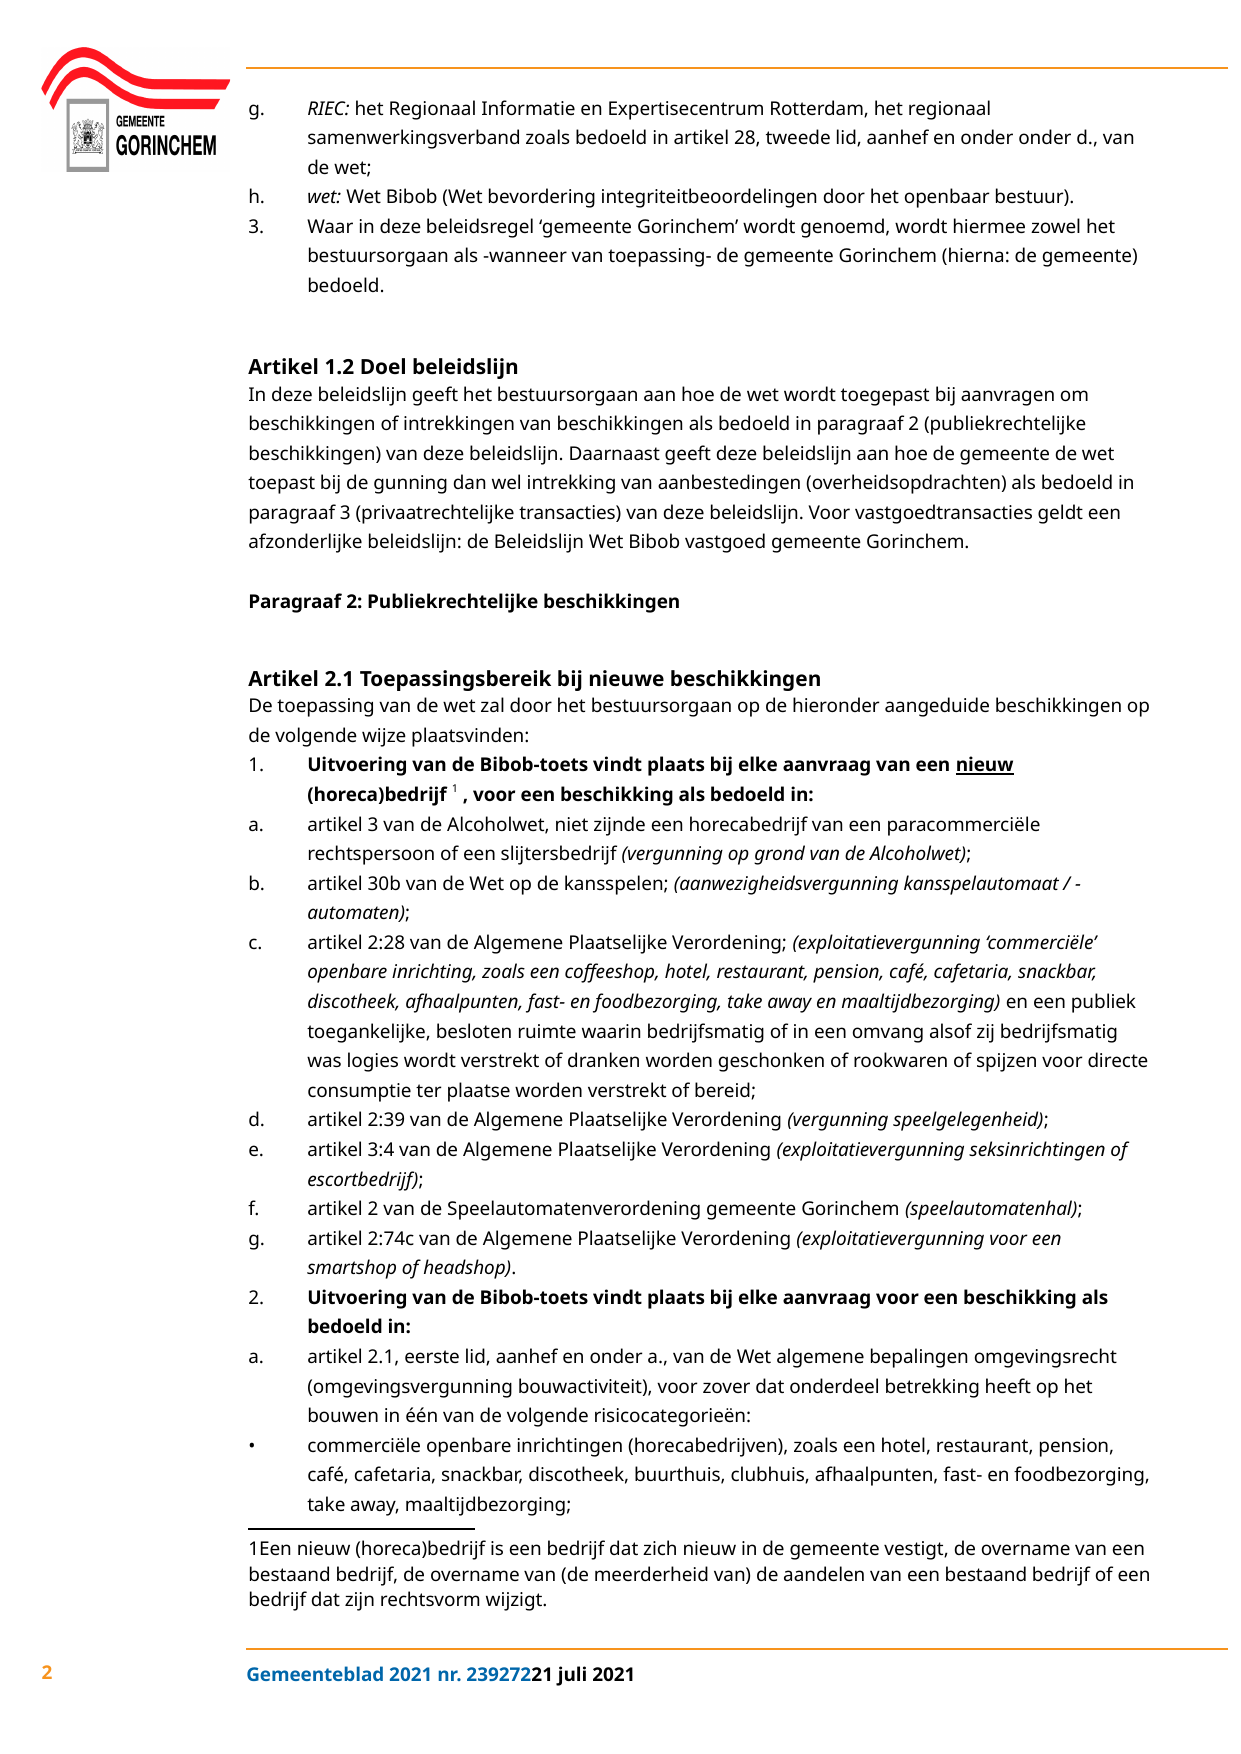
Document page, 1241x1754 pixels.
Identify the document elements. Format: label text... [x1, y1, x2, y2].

text De toepassing van de wet zal door het bestuursorgaan op de hieronder aangeduide beschikkingen op de volgende wijze plaatsvinden: [248, 692, 1152, 748]
list Een nieuw (horeca)bedrijf is een bedrijf dat zich nieuw in de gemeente vestigt, de overname van een bestaand bedrijf, de overname van (de meerderheid van) de aandelen van een bestaand bedrijf of een bedrijf dat zijn rechtsvorm wijzigt. [248, 1535, 1152, 1612]
list artikel 2:74c van de Algemene Plaatselijke Verordening (exploitatievergunning voor een smartshop of headshop). [248, 1225, 1152, 1280]
text In deze beleidslijn geeft het bestuursorgaan aan hoe de wet wordt toegepast bij aanvragen om beschikkingen of intrekkingen van beschikkingen als bedoeld in paragraaf 2 (publiekrechtelijke beschikkingen) van deze beleidslijn. Daarnaast geeft deze beleidslijn aan hoe de gemeente de wet toepast bij de gunning dan wel intrekking van aanbestedingen (overheidsopdrachten) als bedoeld in paragraaf 3 (privaatrechtelijke transacties) van deze beleidslijn. Voor vastgoedtransacties geldt een afzonderlijke beleidslijn: de Beleidslijn Wet Bibob vastgoed gemeente Gorinchem. [248, 381, 1152, 554]
list artikel 2:39 van de Algemene Plaatselijke Verordening (vergunning speelgelegenheid); [248, 1107, 1152, 1132]
list Uitvoering van de Bibob-toets vindt plaats bij elke aanvraag voor een beschikking als bedoeld in: [248, 1284, 1152, 1339]
list artikel 2:28 van de Algemene Plaatselijke Verordening; (exploitatievergunning ‘commerciële’ openbare inrichting, zoals een coffeeshop, hotel, restaurant, pension, café, cafetaria, snackbar, discotheek, afhaalpunten, fast- en foodbezorging, take away en maaltijdbezorging) en een publiek toegankelijke, besloten ruimte waarin bedrijfsmatig of in een omvang alsof zij bedrijfsmatig was logies wordt verstrekt of dranken worden geschonken of rookwaren of spijzen voor directe consumptie ter plaatse worden verstrekt of bereid; [248, 929, 1152, 1103]
text Paragraaf 2: Publiekrechtelijke beschikkingen [248, 588, 1152, 613]
list Waar in deze beleidsregel ‘gemeente Gorinchem’ wordt genoemd, wordt hiermee zowel het bestuursorgaan als -wanneer van toepassing- de gemeente Gorinchem (hierna: de gemeente) bedoeld. [248, 213, 1152, 298]
list commerciële openbare inrichtingen (horecabedrijven), zoals een hotel, restaurant, pension, café, cafetaria, snackbar, discotheek, buurthuis, clubhuis, afhaalpunten, fast- en foodbezorging, take away, maaltijdbezorging; [248, 1432, 1152, 1517]
list artikel 3 van de Alcoholwet, niet zijnde een horecabedrijf van een paracommerciële rechtspersoon of een slijtersbedrijf (vergunning op grond van de Alcoholwet); [248, 811, 1152, 866]
list artikel 30b van de Wet op de kansspelen; (aanwezigheidsvergunning kansspelautomaat / -automaten); [248, 870, 1152, 925]
list Uitvoering van de Bibob-toets vindt plaats bij elke aanvraag van een nieuw (horeca)bedrijf , voor een beschikking als bedoeld in: [248, 752, 1152, 807]
text Artikel 1.2 Doel beleidslijn [248, 352, 1152, 381]
list artikel 3:4 van de Algemene Plaatselijke Verordening (exploitatievergunning seksinrichtingen of escortbedrijf); [248, 1136, 1152, 1191]
text Artikel 2.1 Toepassingsbereik bij nieuwe beschikkingen [248, 664, 1152, 692]
list artikel 2.1, eerste lid, aanhef en onder a., van de Wet algemene bepalingen omgevingsrecht (omgevingsvergunning bouwactiviteit), voor zover dat onderdeel betrekking heeft op het bouwen in één van de volgende risicocategorieën: [248, 1343, 1152, 1428]
list artikel 2 van de Speelautomatenverordening gemeente Gorinchem (speelautomatenhal); [248, 1195, 1152, 1221]
list RIEC: het Regionaal Informatie en Expertisecentrum Rotterdam, het regionaal samenwerkingsverband zoals bedoeld in artikel 28, tweede lid, aanhef en onder onder d., van de wet; [248, 95, 1152, 180]
list wet: Wet Bibob (Wet bevordering integriteitbeoordelingen door het openbaar bestuur). [248, 183, 1152, 209]
picture [41, 47, 231, 172]
